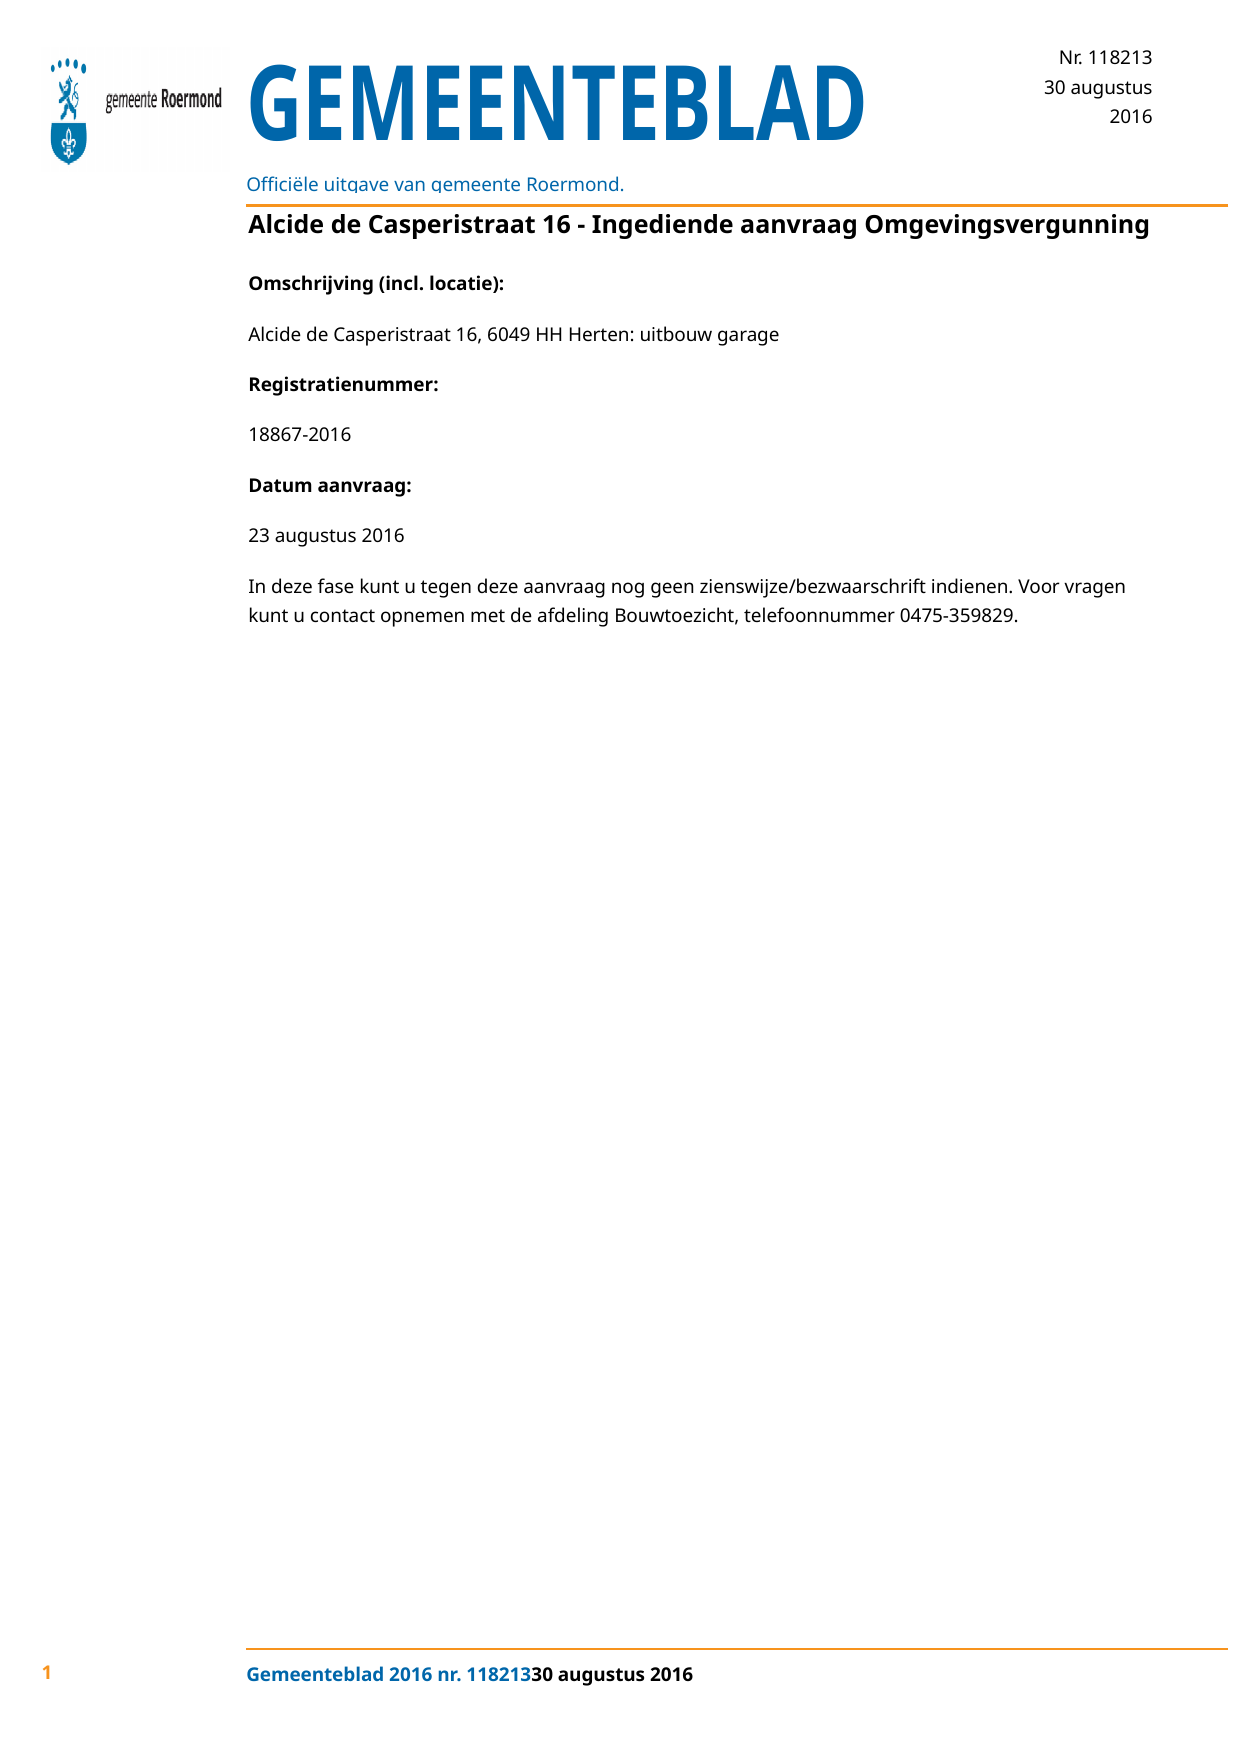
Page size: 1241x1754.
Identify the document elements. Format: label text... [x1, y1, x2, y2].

text In deze fase kunt u tegen deze aanvraag nog geen zienswijze/bezwaarschrift indienen. Voor vragen kunt u contact opnemen met de afdeling Bouwtoezicht, telefoonnummer 0475-359829. [248, 573, 1152, 628]
text Alcide de Casperistraat 16, 6049 HH Herten: uitbouw garage [248, 321, 1152, 346]
text Registratienummer: [248, 371, 1152, 397]
text Omschrijving (incl. locatie): [248, 270, 1152, 296]
text Datum aanvraag: [248, 472, 1152, 498]
text 23 augustus 2016 [248, 522, 1152, 548]
text Alcide de Casperistraat 16 - Ingediende aanvraag Omgevingsvergunning [248, 207, 1152, 241]
text 18867-2016 [248, 422, 1152, 447]
picture [41, 47, 231, 172]
